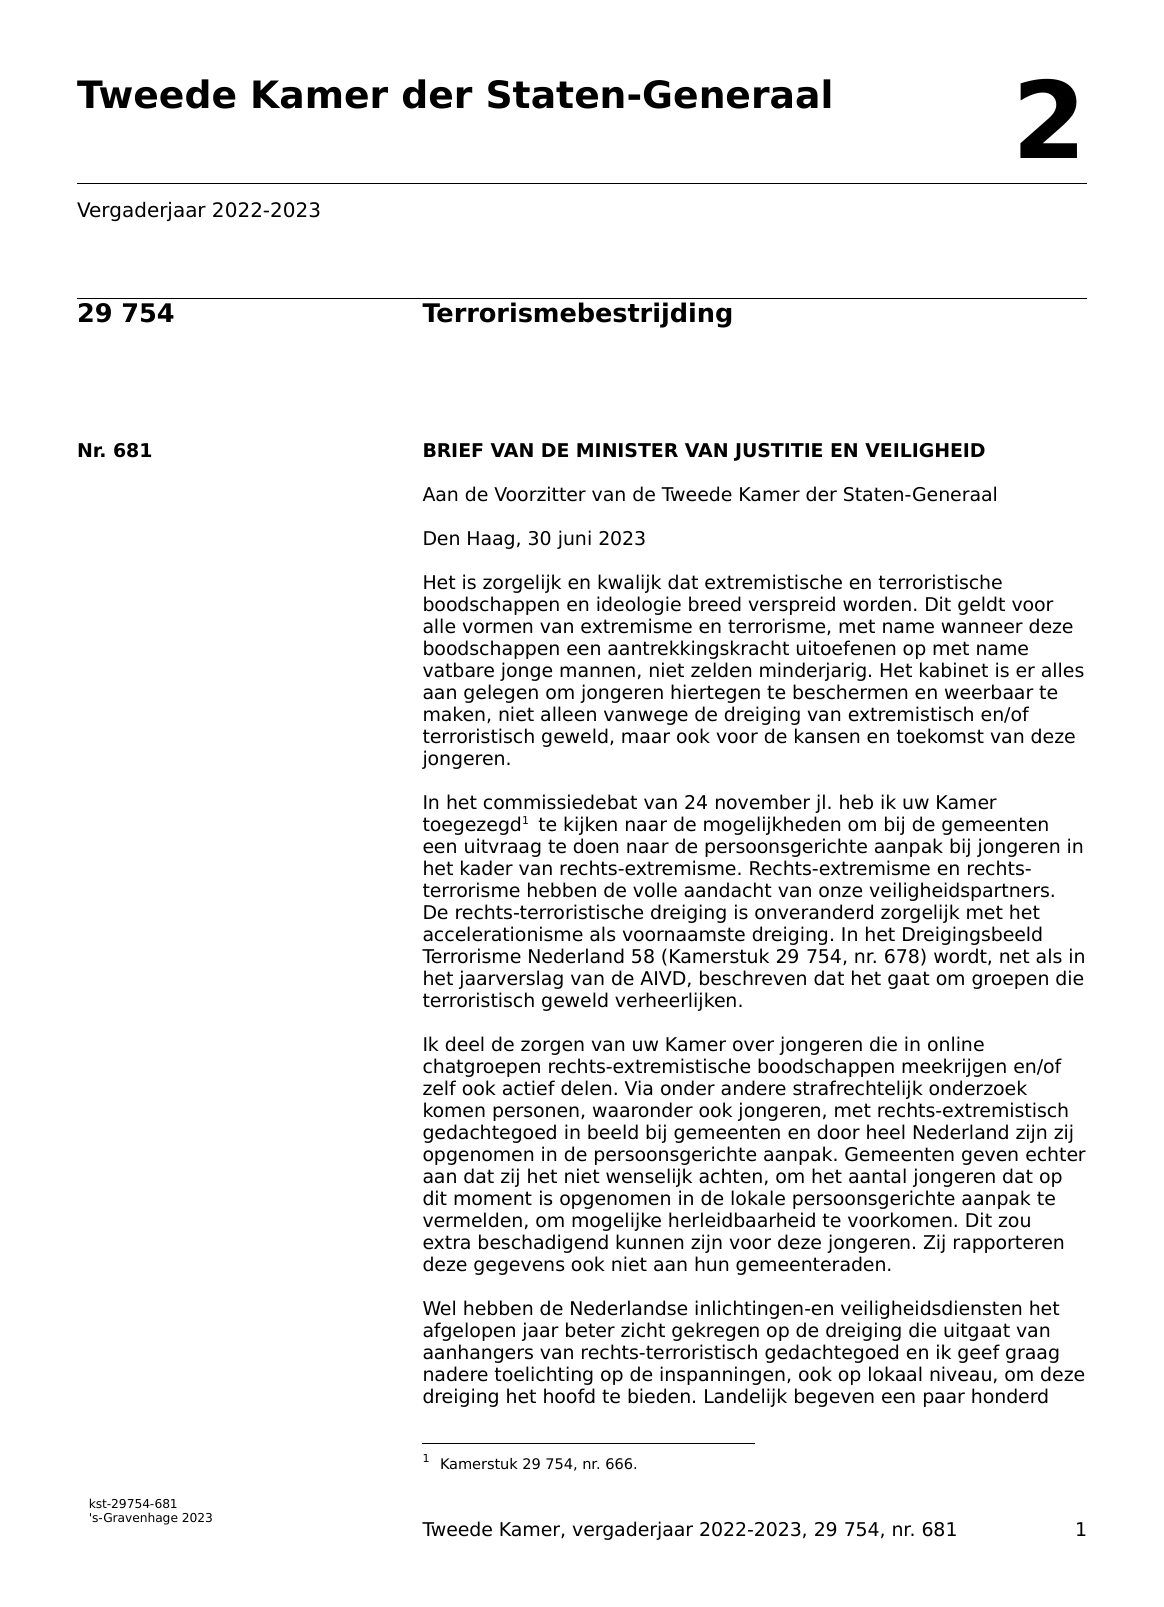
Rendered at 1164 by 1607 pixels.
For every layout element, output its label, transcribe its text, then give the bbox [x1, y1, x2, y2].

text 's-Gravenhage 2023 [88, 1511, 323, 1525]
text Wel hebben de Nederlandse inlichtingen-en veiligheidsdiensten het afgelopen jaar beter zicht gekregen op de dreiging die uitgaat van aanhangers van rechts-terroristisch gedachtegoed en ik geef graag nadere toelichting op de inspanningen, ook op lokaal niveau, om deze dreiging het hoofd te bieden. Landelijk begeven een paar honderd [422, 1298, 1087, 1408]
text Den Haag, 30 juni 2023 [422, 528, 1087, 550]
text Ik deel de zorgen van uw Kamer over jongeren die in online chatgroepen rechts-extremistische boodschappen meekrijgen en/of zelf ook actief delen. Via onder andere strafrechtelijk onderzoek komen personen, waaronder ook jongeren, met rechts-extremistisch gedachtegoed in beeld bij gemeenten en door heel Nederland zijn zij opgenomen in de persoonsgerichte aanpak. Gemeenten geven echter aan dat zij het niet wenselijk achten, om het aantal jongeren dat op dit moment is opgenomen in de lokale persoonsgerichte aanpak te vermelden, om mogelijke herleidbaarheid te voorkomen. Dit zou extra beschadigend kunnen zijn voor deze jongeren. Zij rapporteren deze gegevens ook niet aan hun gemeenteraden. [422, 1034, 1087, 1276]
text Aan de Voorzitter van de Tweede Kamer der Staten-Generaal [422, 484, 1087, 506]
table_cell Vergaderjaar 2022-2023 [77, 184, 1087, 298]
text In het commissiedebat van 24 november jl. heb ik uw Kamer toegezegd te kijken naar de mogelijkheden om bij de gemeenten een uitvraag te doen naar de persoonsgerichte aanpak bij jongeren in het kader van rechts-extremisme. Rechts-extremisme en rechts-terrorisme hebben de volle aandacht van onze veiligheidspartners. De rechts-terroristische dreiging is onveranderd zorgelijk met het accelerationisme als voornaamste dreiging. In het Dreigingsbeeld Terrorisme Nederland 58 (Kamerstuk 29 754, nr. 678) wordt, net als in het jaarverslag van de AIVD, beschreven dat het gaat om groepen die terroristisch geweld verheerlijken. [422, 792, 1087, 1012]
text Het is zorgelijk en kwalijk dat extremistische en terroristische boodschappen en ideologie breed verspreid worden. Dit geldt voor alle vormen van extremisme en terrorisme, met name wanneer deze boodschappen een aantrekkingskracht uitoefenen op met name vatbare jonge mannen, niet zelden minderjarig. Het kabinet is er alles aan gelegen om jongeren hiertegen te beschermen en weerbaar te maken, niet alleen vanwege de dreiging van extremistisch en/of terroristisch geweld, maar ook voor de kansen en toekomst van deze jongeren. [422, 572, 1087, 770]
subtitle 29 754 Terrorismebestrijding [77, 299, 1087, 329]
subtitle Nr. 681 BRIEF VAN DE MINISTER VAN JUSTITIE EN VEILIGHEID [77, 440, 1087, 462]
text kst-29754-681 [88, 1497, 323, 1511]
table_header Tweede Kamer der Staten-Generaal [77, 59, 886, 183]
table_header 2 [886, 59, 1087, 183]
text Kamerstuk 29 754, nr. 666. [422, 1452, 1087, 1474]
